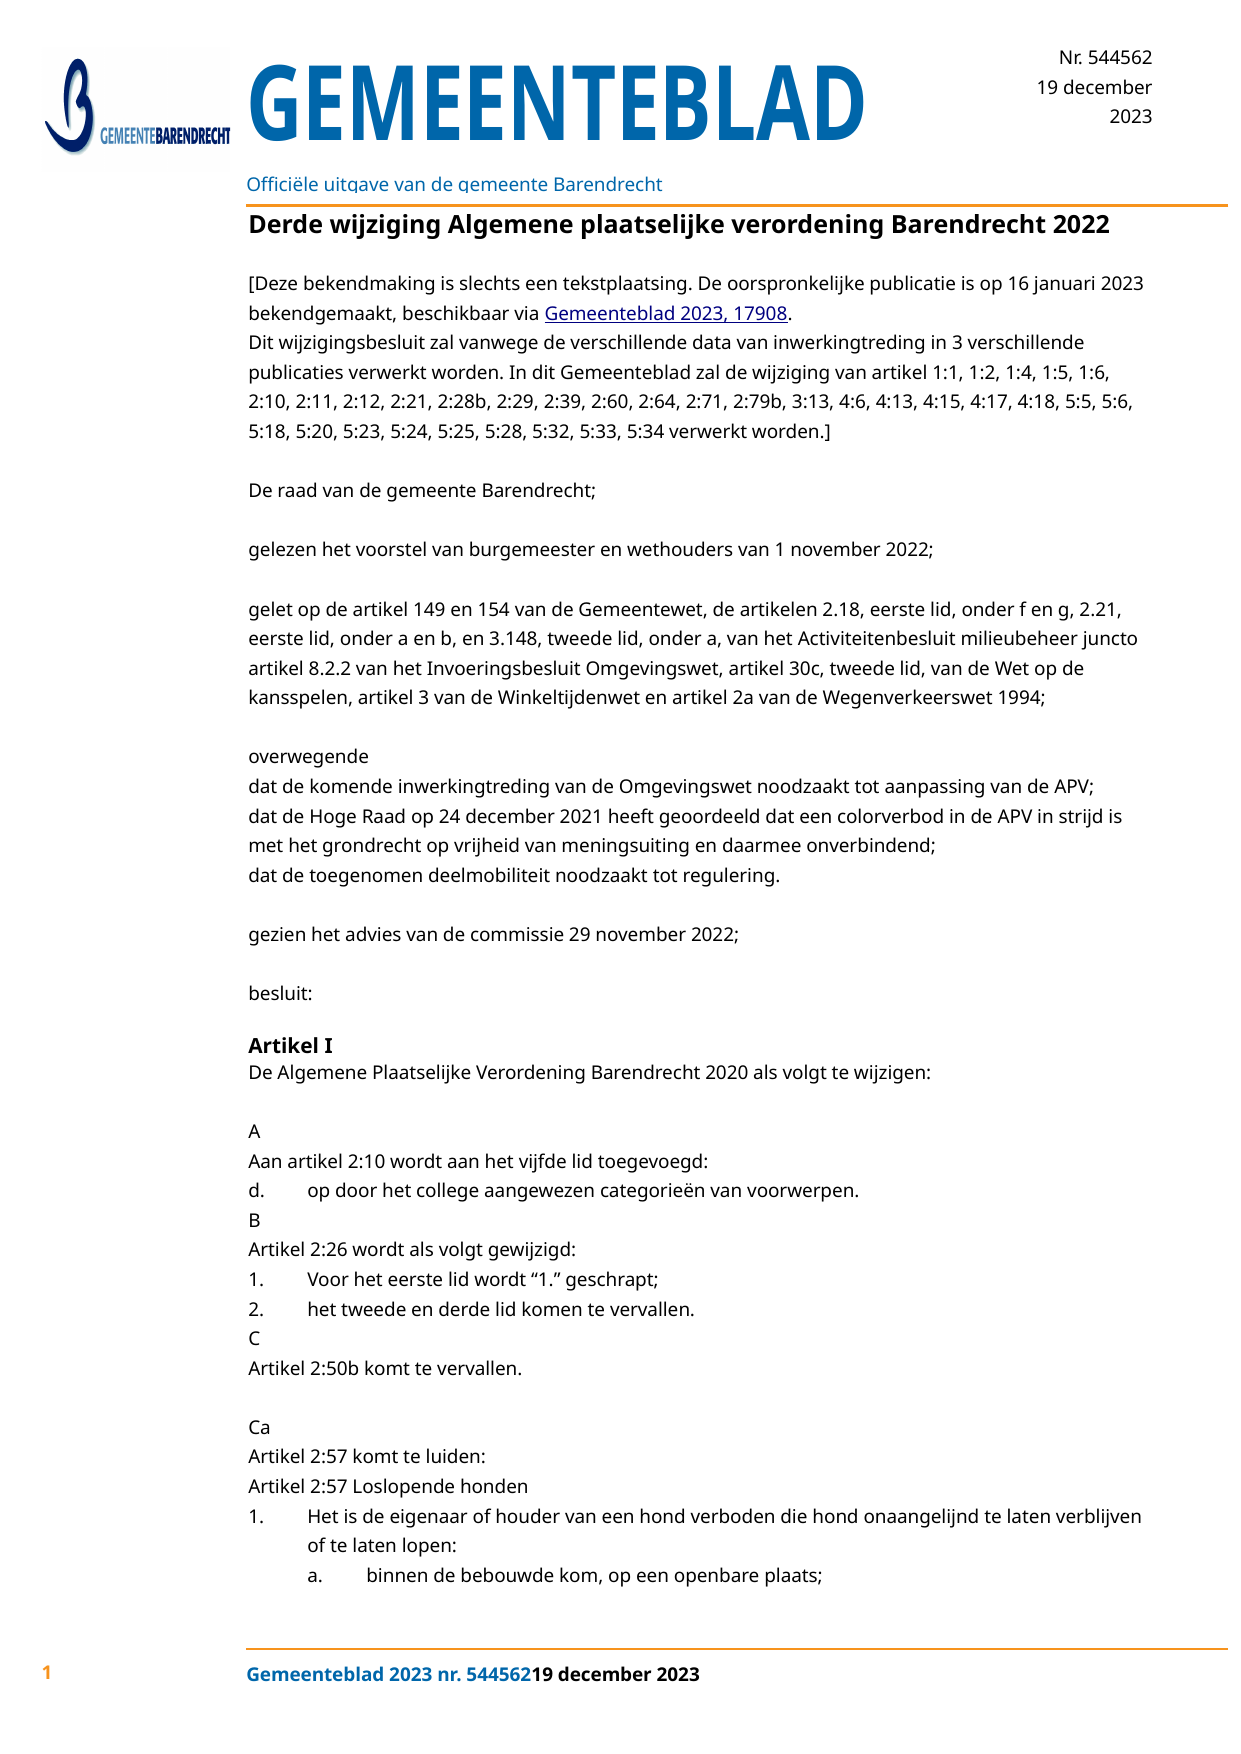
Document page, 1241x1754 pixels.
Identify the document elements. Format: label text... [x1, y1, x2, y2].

text Artikel 2:57 Loslopende honden [248, 1473, 1152, 1499]
text gelet op de artikel 149 en 154 van de Gemeentewet, de artikelen 2.18, eerste lid, onder f en g, 2.21, eerste lid, onder a en b, en 3.148, tweede lid, onder a, van het Activiteitenbesluit milieubeheer juncto artikel 8.2.2 van het Invoeringsbesluit Omgevingswet, artikel 30c, tweede lid, van de Wet op de kansspelen, artikel 3 van de Winkeltijdenwet en artikel 2a van de Wegenverkeerswet 1994; [248, 596, 1152, 710]
list op door het college aangewezen categorieën van voorwerpen. [248, 1177, 1152, 1203]
list binnen de bebouwde kom, op een openbare plaats; [307, 1562, 1152, 1588]
text [Deze bekendmaking is slechts een tekstplaatsing. De oorspronkelijke publicatie is op 16 januari 2023 bekendgemaakt, beschikbaar via Gemeenteblad 2023, 17908. [248, 270, 1152, 326]
list het tweede en derde lid komen te vervallen. [248, 1296, 1152, 1322]
list Het is de eigenaar of houder van een hond verboden die hond onaangelijnd te laten verblijven of te laten lopen: [248, 1503, 1152, 1558]
picture [41, 47, 231, 172]
text C [248, 1325, 1152, 1351]
text dat de toegenomen deelmobiliteit noodzaakt tot regulering. [248, 862, 1152, 888]
text dat de Hoge Raad op 24 december 2021 heeft geoordeeld dat een colorverbod in de APV in strijd is met het grondrecht op vrijheid van meningsuiting en daarmee onverbindend; [248, 803, 1152, 858]
text Artikel I [248, 1031, 1152, 1059]
text Dit wijzigingsbesluit zal vanwege de verschillende data van inwerkingtreding in 3 verschillende publicaties verwerkt worden. In dit Gemeenteblad zal de wijziging van artikel 1:1, 1:2, 1:4, 1:5, 1:6, 2:10, 2:11, 2:12, 2:21, 2:28b, 2:29, 2:39, 2:60, 2:64, 2:71, 2:79b, 3:13, 4:6, 4:13, 4:15, 4:17, 4:18, 5:5, 5:6, 5:18, 5:20, 5:23, 5:24, 5:25, 5:28, 5:32, 5:33, 5:34 verwerkt worden.] [248, 329, 1152, 444]
text gezien het advies van de commissie 29 november 2022; [248, 921, 1152, 947]
list Voor het eerste lid wordt “1.” geschrapt; [248, 1266, 1152, 1292]
text De raad van de gemeente Barendrecht; [248, 477, 1152, 503]
text overwegende [248, 744, 1152, 769]
text besluit: [248, 980, 1152, 1006]
text Derde wijziging Algemene plaatselijke verordening Barendrecht 2022 [248, 207, 1152, 241]
text B [248, 1207, 1152, 1233]
text Artikel 2:50b komt te vervallen. [248, 1355, 1152, 1381]
text gelezen het voorstel van burgemeester en wethouders van 1 november 2022; [248, 537, 1152, 562]
text Artikel 2:26 wordt als volgt gewijzigd: [248, 1237, 1152, 1262]
text Aan artikel 2:10 wordt aan het vijfde lid toegevoegd: [248, 1148, 1152, 1174]
text Ca [248, 1414, 1152, 1440]
text dat de komende inwerkingtreding van de Omgevingswet noodzaakt tot aanpassing van de APV; [248, 773, 1152, 799]
text De Algemene Plaatselijke Verordening Barendrecht 2020 als volgt te wijzigen: [248, 1059, 1152, 1085]
text A [248, 1118, 1152, 1144]
text Artikel 2:57 komt te luiden: [248, 1444, 1152, 1469]
